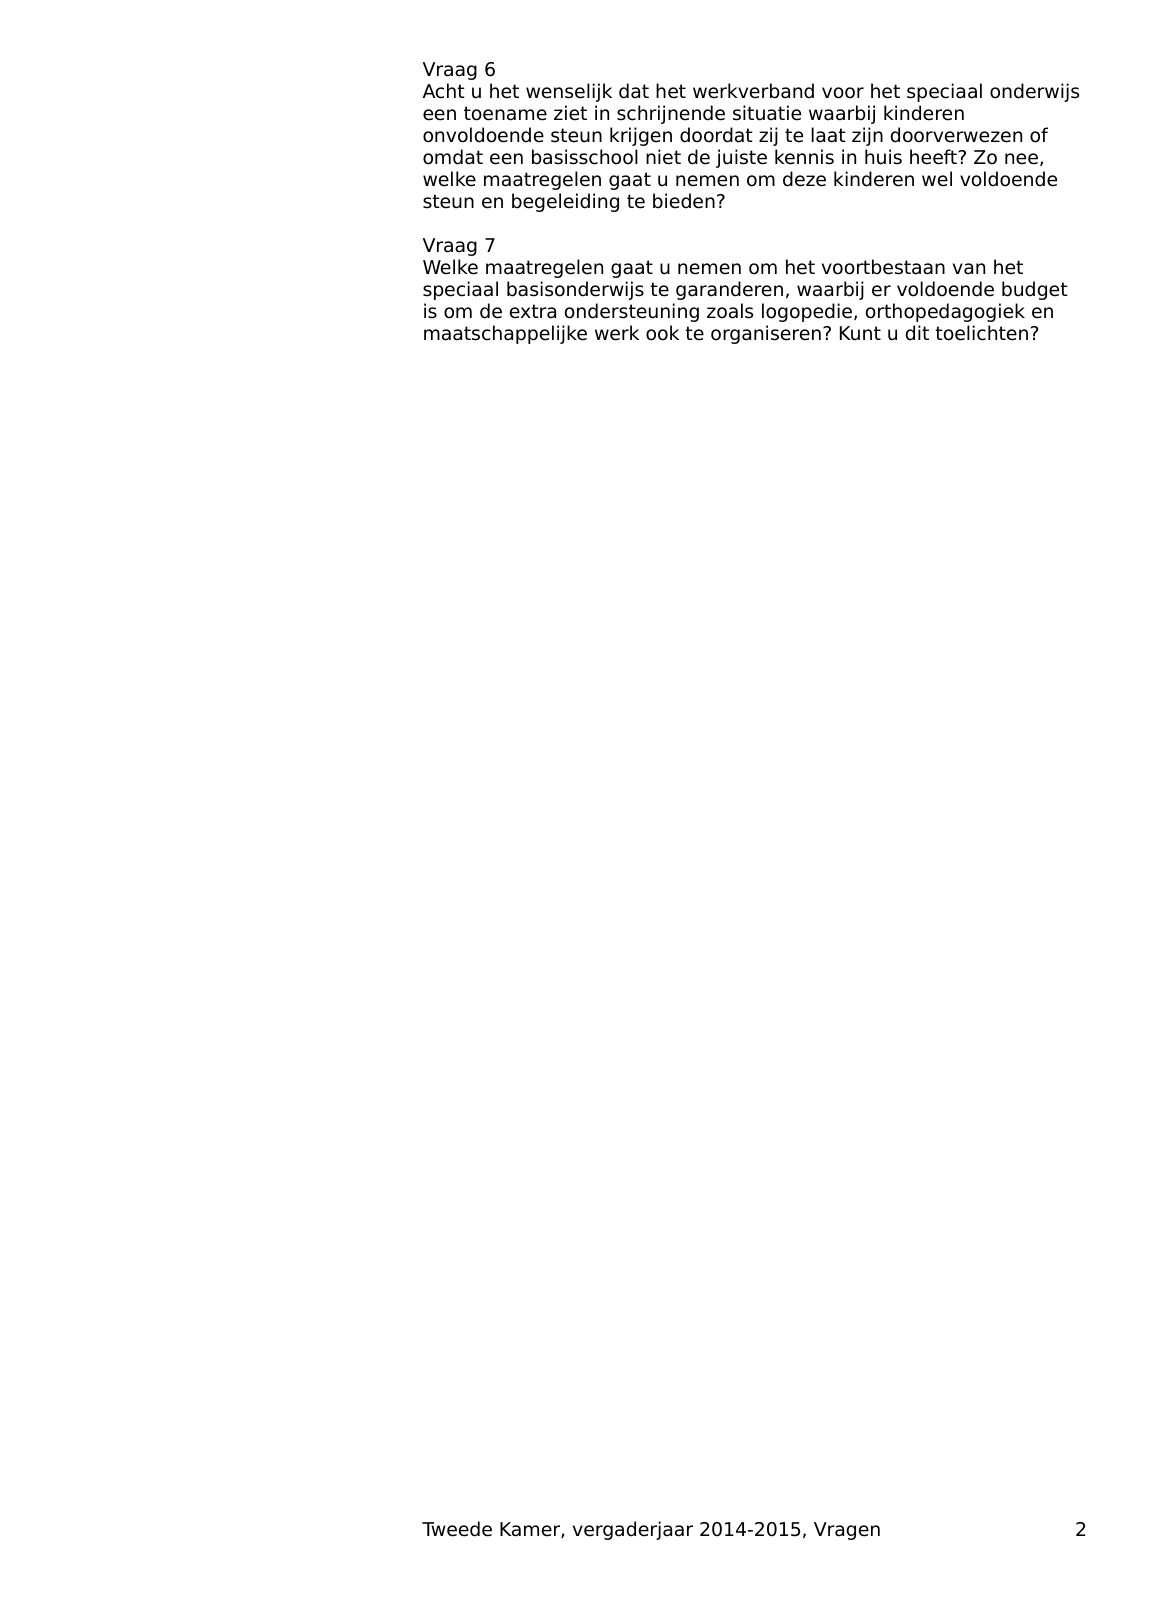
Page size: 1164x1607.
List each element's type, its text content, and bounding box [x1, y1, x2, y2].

text Welke maatregelen gaat u nemen om het voortbestaan van het speciaal basisonderwijs te garanderen, waarbij er voldoende budget is om de extra ondersteuning zoals logopedie, orthopedagogiek en maatschappelijke werk ook te organiseren? Kunt u dit toelichten? [422, 257, 1087, 345]
text Vraag 7 [422, 235, 1087, 257]
text Acht u het wenselijk dat het werkverband voor het speciaal onderwijs een toename ziet in schrijnende situatie waarbij kinderen onvoldoende steun krijgen doordat zij te laat zijn doorverwezen of omdat een basisschool niet de juiste kennis in huis heeft? Zo nee, welke maatregelen gaat u nemen om deze kinderen wel voldoende steun en begeleiding te bieden? [422, 81, 1087, 213]
text Vraag 6 [422, 59, 1087, 81]
